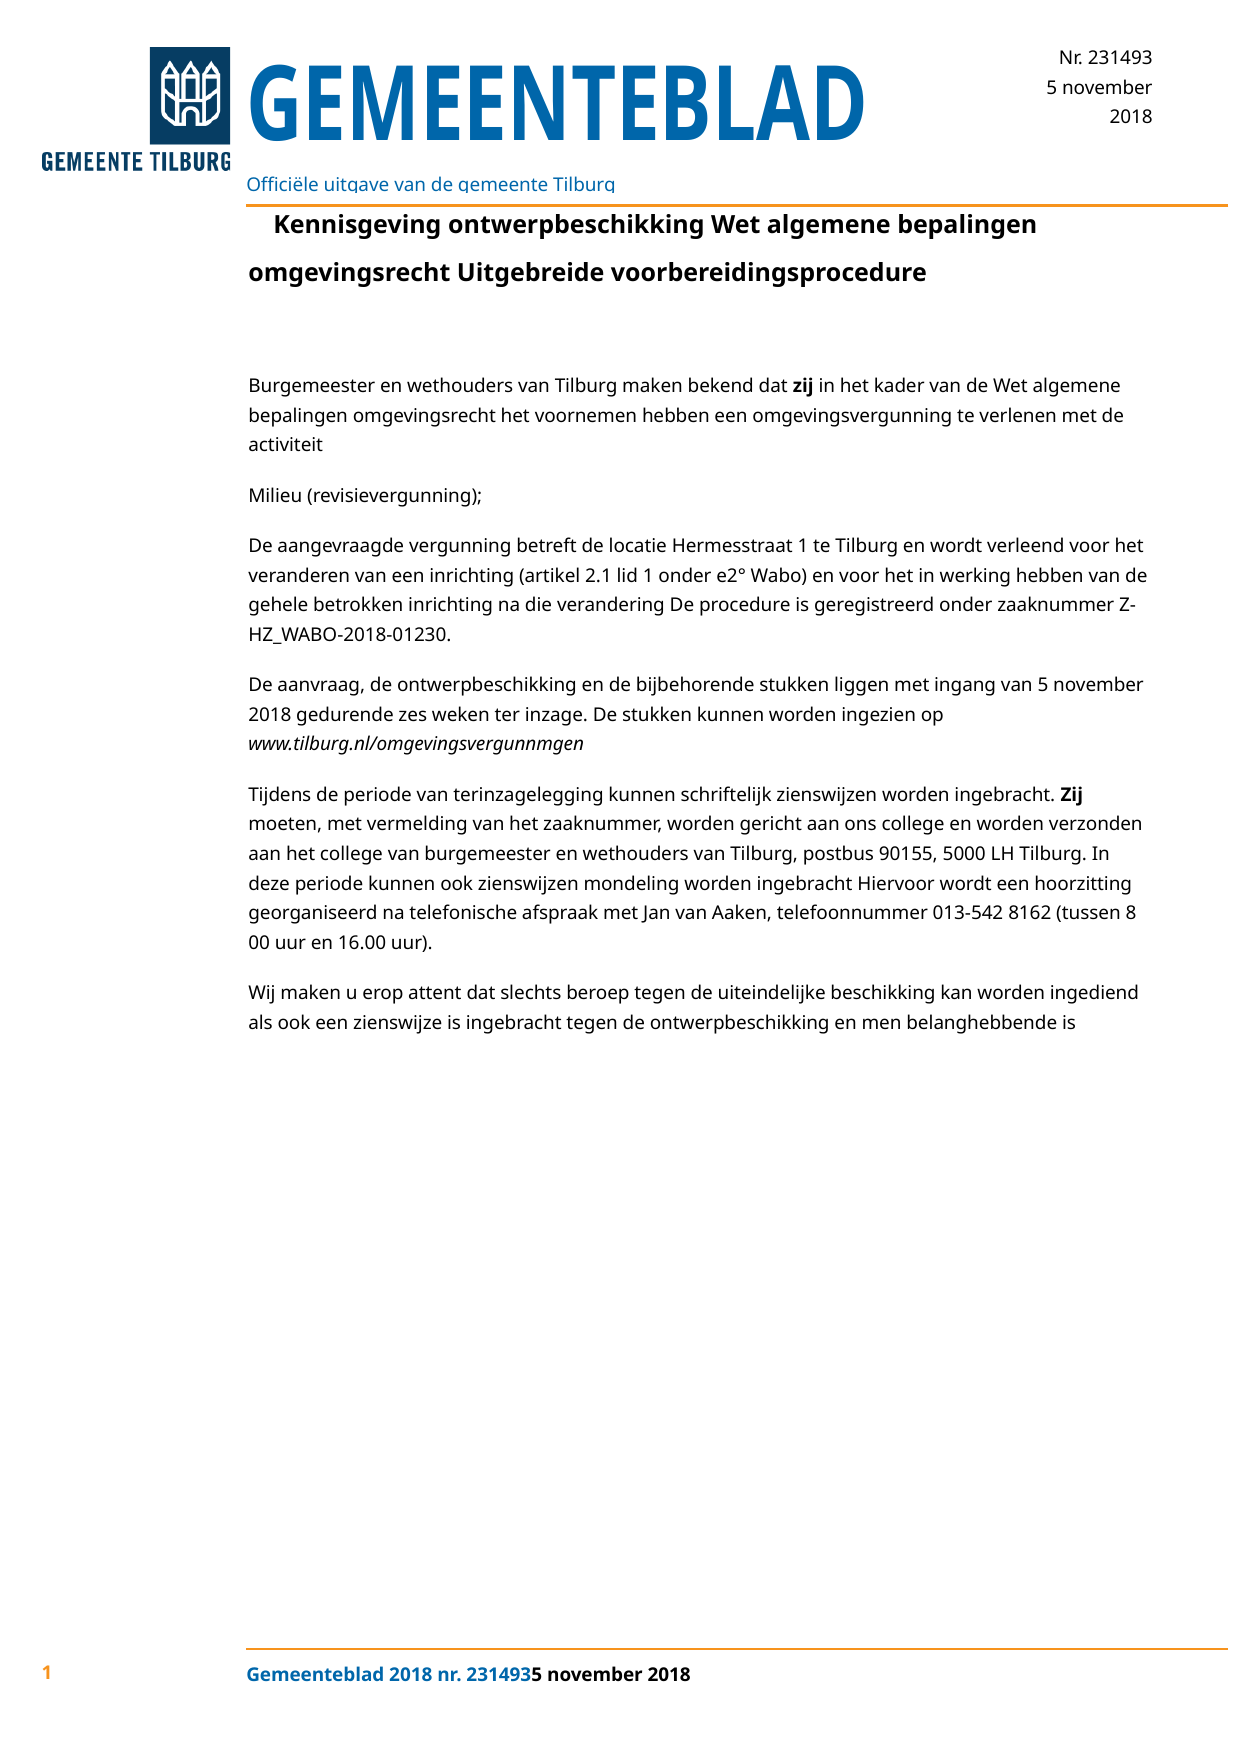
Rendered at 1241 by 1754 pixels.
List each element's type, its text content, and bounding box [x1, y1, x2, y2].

text Kennisgeving ontwerpbeschikking Wet algemene bepalingen omgevingsrecht Uitgebreide voorbereidingsprocedure [248, 207, 1152, 288]
picture [41, 47, 231, 172]
text Wij maken u erop attent dat slechts beroep tegen de uiteindelijke beschikking kan worden ingediend als ook een zienswijze is ingebracht tegen de ontwerpbeschikking en men belanghebbende is [248, 979, 1152, 1035]
text De aangevraagde vergunning betreft de locatie Hermesstraat 1 te Tilburg en wordt verleend voor het veranderen van een inrichting (artikel 2.1 lid 1 onder e2° Wabo) en voor het in werking hebben van de gehele betrokken inrichting na die verandering De procedure is geregistreerd onder zaaknummer Z- HZ_WABO-2018-01230. [248, 532, 1152, 647]
text De aanvraag, de ontwerpbeschikking en de bijbehorende stukken liggen met ingang van 5 november 2018 gedurende zes weken ter inzage. De stukken kunnen worden ingezien op www.tilburg.nl/omgevingsvergunnmgen [248, 671, 1152, 756]
text Burgemeester en wethouders van Tilburg maken bekend dat zij in het kader van de Wet algemene bepalingen omgevingsrecht het voornemen hebben een omgevingsvergunning te verlenen met de activiteit [248, 372, 1152, 457]
text Milieu (revisievergunning); [248, 482, 1152, 508]
text Tijdens de periode van terinzagelegging kunnen schriftelijk zienswijzen worden ingebracht. Zij moeten, met vermelding van het zaaknummer, worden gericht aan ons college en worden verzonden aan het college van burgemeester en wethouders van Tilburg, postbus 90155, 5000 LH Tilburg. In deze periode kunnen ook zienswijzen mondeling worden ingebracht Hiervoor wordt een hoorzitting georganiseerd na telefonische afspraak met Jan van Aaken, telefoonnummer 013-542 8162 (tussen 8 00 uur en 16.00 uur). [248, 781, 1152, 955]
